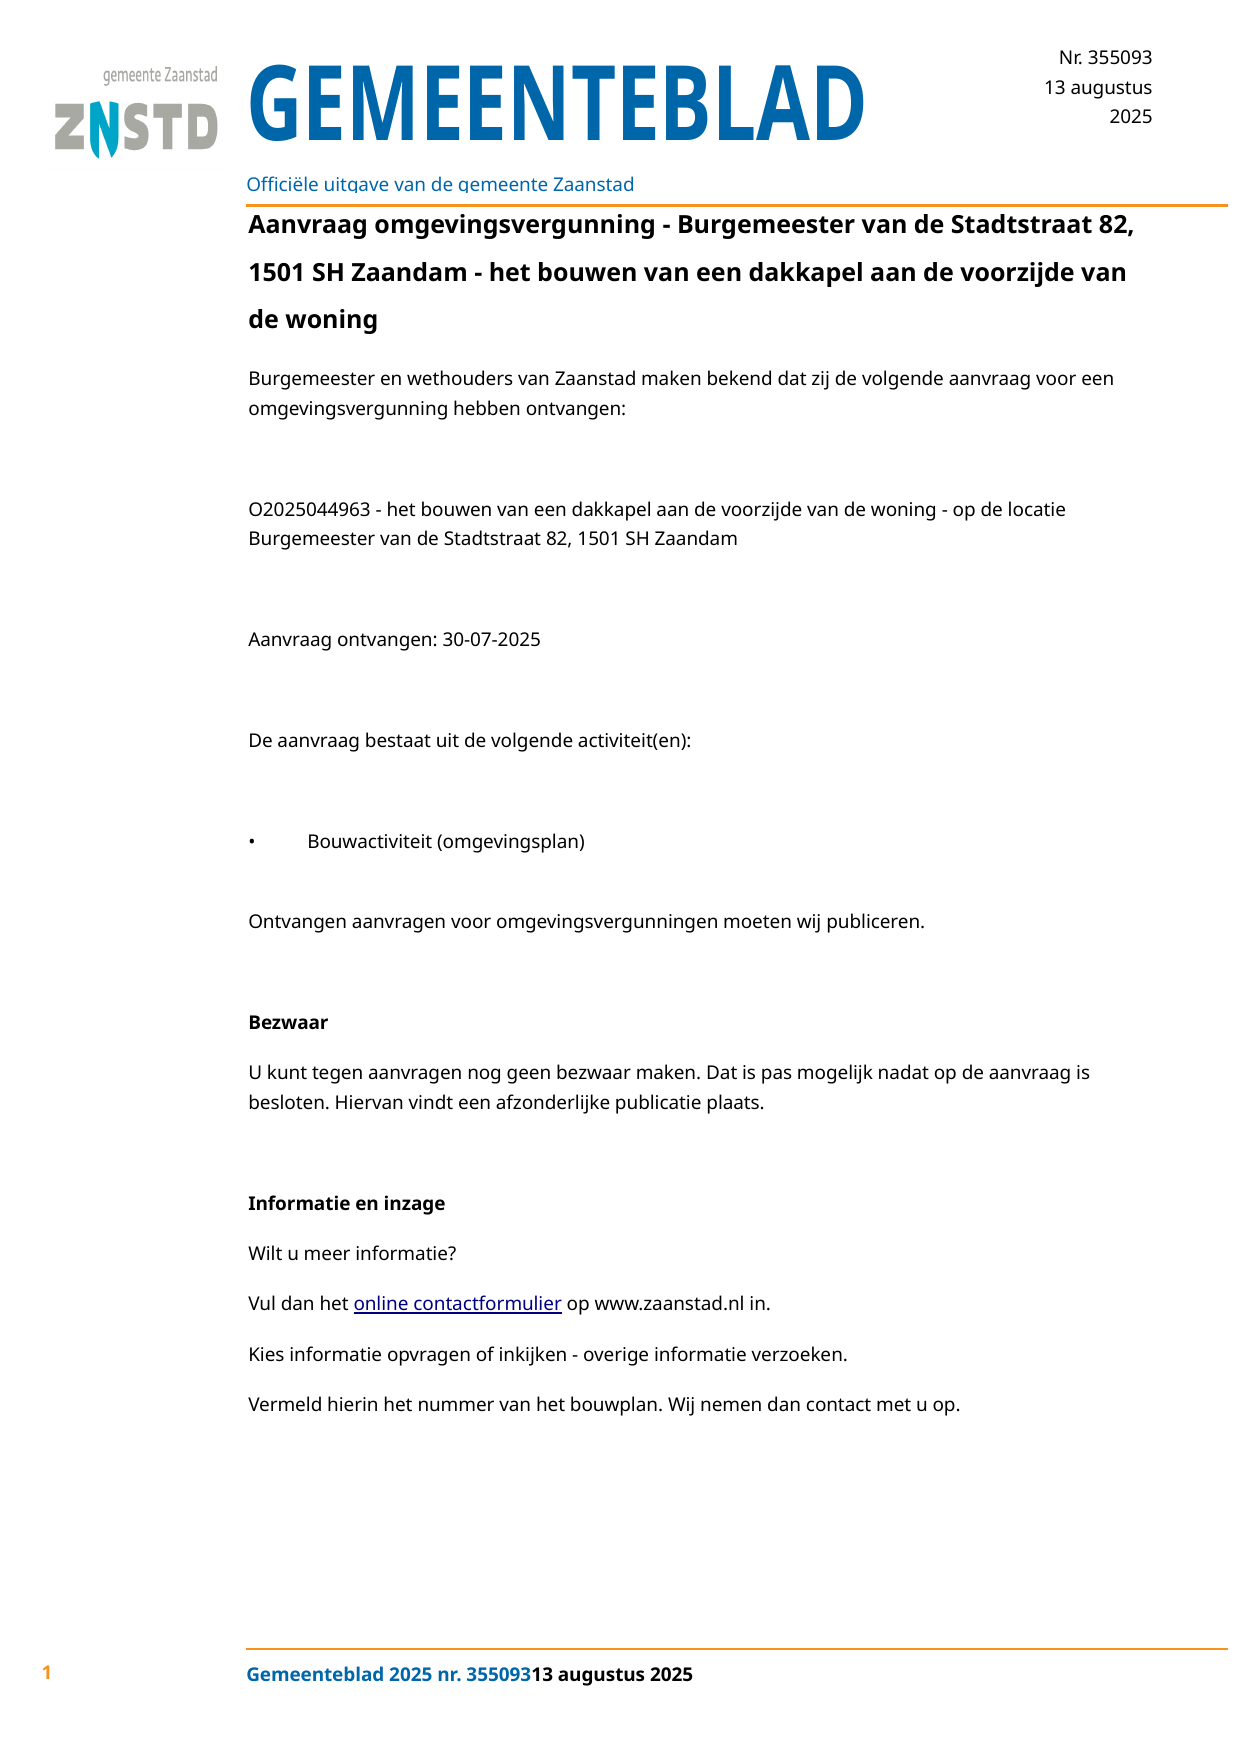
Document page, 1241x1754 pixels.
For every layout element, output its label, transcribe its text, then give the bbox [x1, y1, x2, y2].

text Aanvraag ontvangen: 30-07-2025 [248, 626, 1152, 652]
text Wilt u meer informatie? [248, 1240, 1152, 1266]
text Ontvangen aanvragen voor omgevingsvergunningen moeten wij publiceren. [248, 908, 1152, 934]
text Aanvraag omgevingsvergunning - Burgemeester van de Stadtstraat 82, 1501 SH Zaandam - het bouwen van een dakkapel aan de voorzijde van de woning [248, 207, 1152, 336]
text Burgemeester en wethouders van Zaanstad maken bekend dat zij de volgende aanvraag voor een omgevingsvergunning hebben ontvangen: [248, 366, 1152, 421]
list Bouwactiviteit (omgevingsplan) [248, 828, 1152, 854]
text Kies informatie opvragen of inkijken - overige informatie verzoeken. [248, 1341, 1152, 1367]
text De aanvraag bestaat uit de volgende activiteit(en): [248, 727, 1152, 753]
text Vermeld hierin het nummer van het bouwplan. Wij nemen dan contact met u op. [248, 1391, 1152, 1417]
text O2025044963 - het bouwen van een dakkapel aan de voorzijde van de woning - op de locatie Burgemeester van de Stadtstraat 82, 1501 SH Zaandam [248, 496, 1152, 551]
text Bezwaar [248, 1009, 1152, 1034]
text Vul dan het online contactformulier op www.zaanstad.nl in. [248, 1291, 1152, 1316]
picture [41, 47, 231, 172]
text U kunt tegen aanvragen nog geen bezwaar maken. Dat is pas mogelijk nadat op de aanvraag is besloten. Hiervan vindt een afzonderlijke publicatie plaats. [248, 1059, 1152, 1114]
text Informatie en inzage [248, 1190, 1152, 1215]
